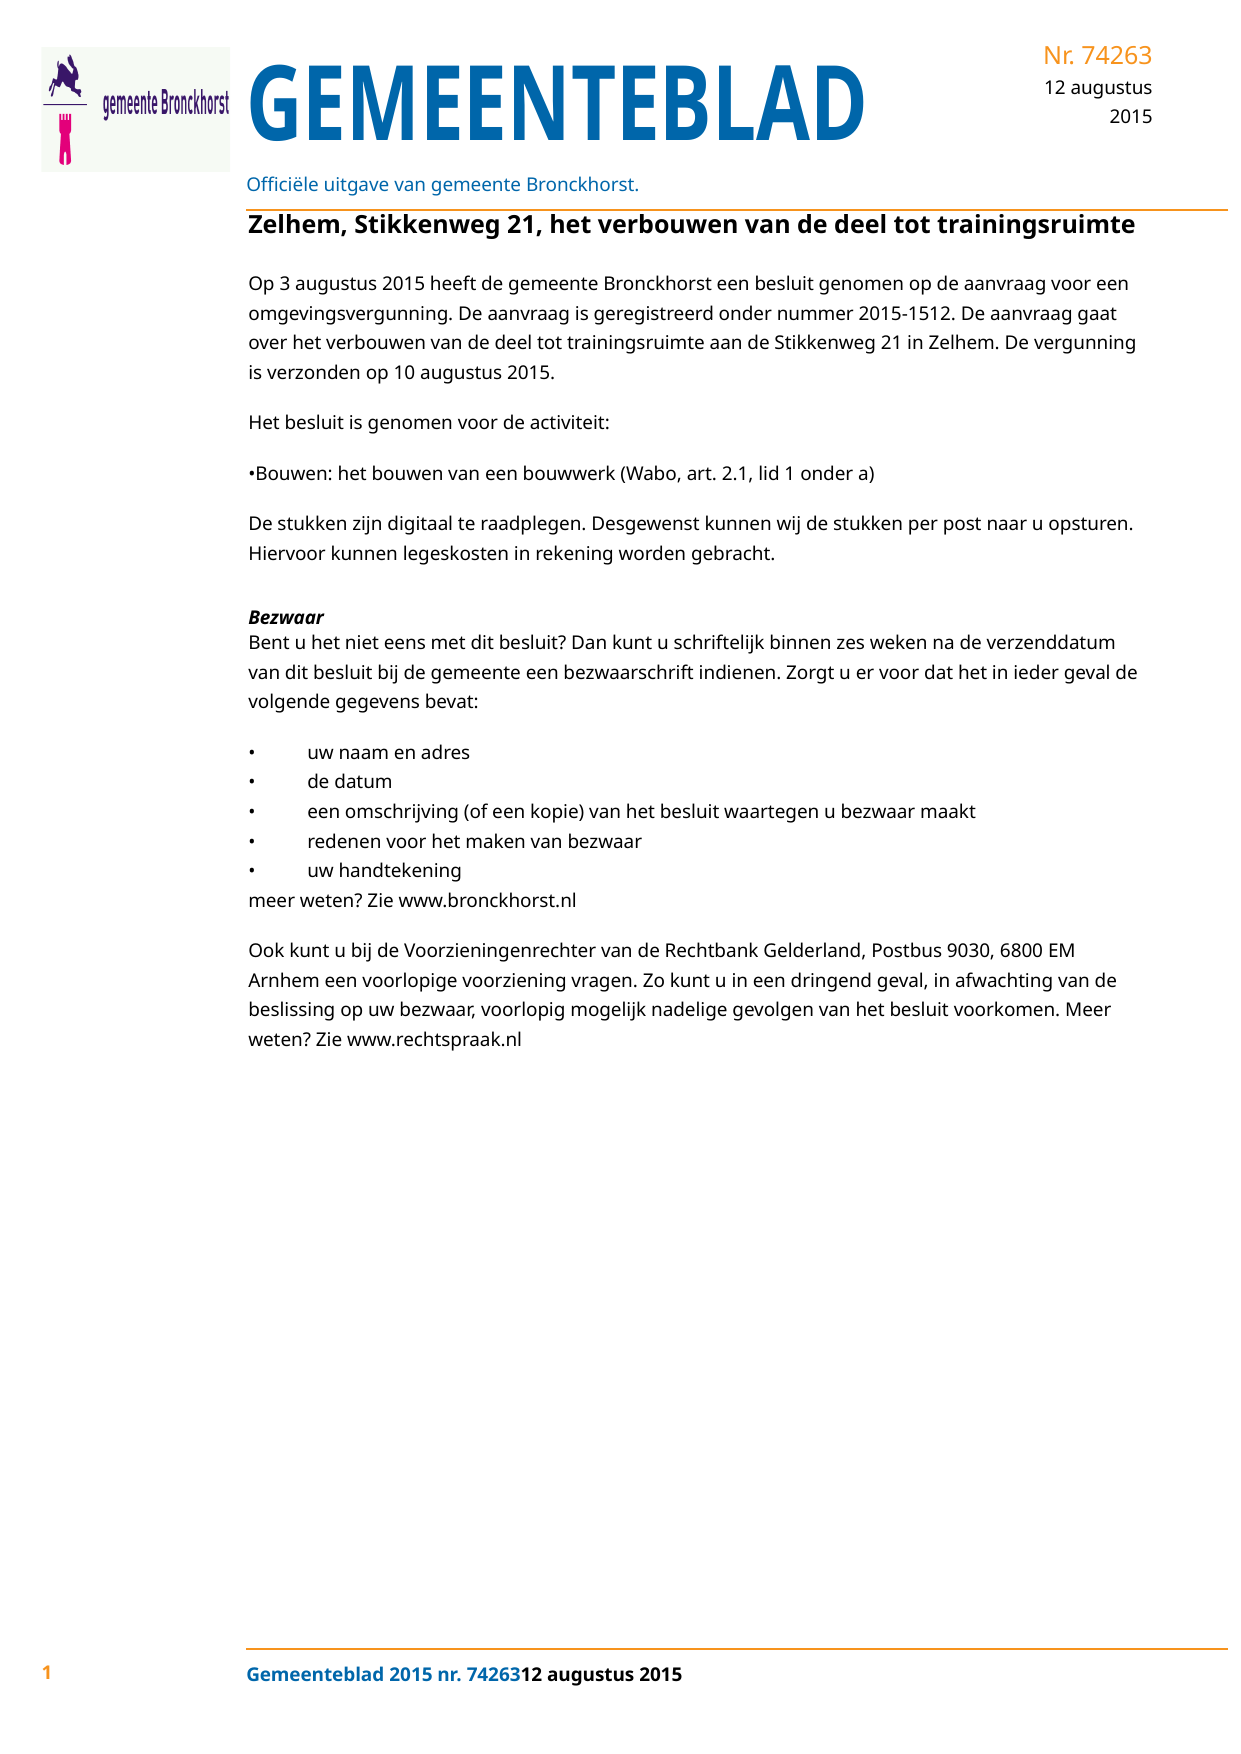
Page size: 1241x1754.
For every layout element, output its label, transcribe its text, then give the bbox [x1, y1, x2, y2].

list uw naam en adres [248, 739, 1152, 765]
text Bezwaar [248, 604, 1152, 629]
list redenen voor het maken van bezwaar [248, 828, 1152, 854]
picture [41, 47, 231, 172]
list uw handtekening [248, 857, 1152, 883]
text De stukken zijn digitaal te raadplegen. Desgewenst kunnen wij de stukken per post naar u opsturen. Hiervoor kunnen legeskosten in rekening worden gebracht. [248, 510, 1152, 566]
text Zelhem, Stikkenweg 21, het verbouwen van de deel tot trainingsruimte [248, 211, 1152, 241]
text Bent u het niet eens met dit besluit? Dan kunt u schriftelijk binnen zes weken na de verzenddatum van dit besluit bij de gemeente een bezwaarschrift indienen. Zorgt u er voor dat het in ieder geval de volgende gegevens bevat: [248, 629, 1152, 714]
text Op 3 augustus 2015 heeft de gemeente Bronckhorst een besluit genomen op de aanvraag voor een omgevingsvergunning. De aanvraag is geregistreerd onder nummer 2015-1512. De aanvraag gaat over het verbouwen van de deel tot trainingsruimte aan de Stikkenweg 21 in Zelhem. De vergunning is verzonden op 10 augustus 2015. [248, 270, 1152, 385]
text Ook kunt u bij de Voorzieningenrechter van de Rechtbank Gelderland, Postbus 9030, 6800 EM Arnhem een voorlopige voorziening vragen. Zo kunt u in een dringend geval, in afwachting van de beslissing op uw bezwaar, voorlopig mogelijk nadelige gevolgen van het besluit voorkomen. Meer weten? Zie www.rechtspraak.nl [248, 937, 1152, 1052]
text Het besluit is genomen voor de activiteit: [248, 409, 1152, 435]
text •Bouwen: het bouwen van een bouwwerk (Wabo, art. 2.1, lid 1 onder a) [248, 460, 1152, 486]
list de datum [248, 769, 1152, 794]
list een omschrijving (of een kopie) van het besluit waartegen u bezwaar maakt [248, 798, 1152, 824]
text meer weten? Zie www.bronckhorst.nl [248, 887, 1152, 913]
